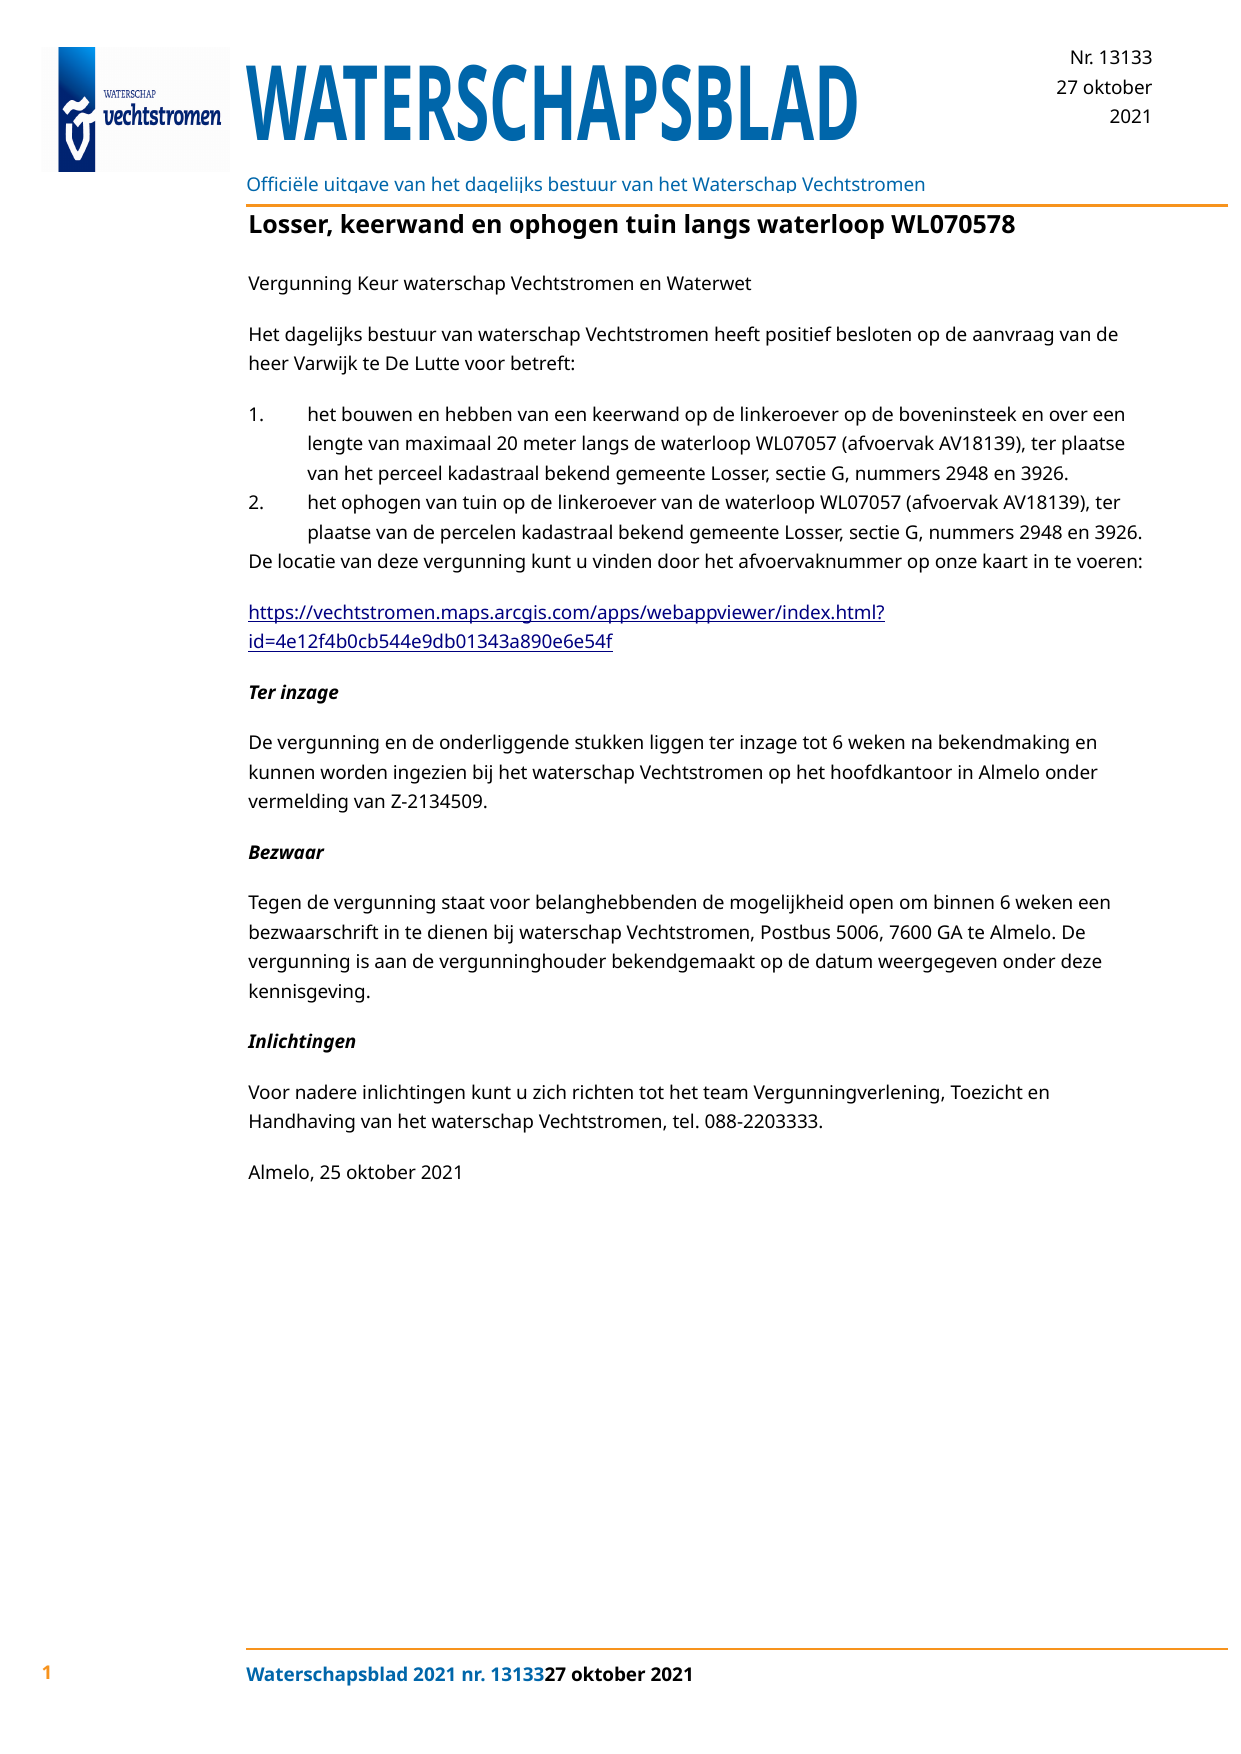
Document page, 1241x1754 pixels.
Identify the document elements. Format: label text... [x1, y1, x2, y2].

text De locatie van deze vergunning kunt u vinden door het afvoervaknummer op onze kaart in te voeren: [248, 549, 1152, 574]
list het ophogen van tuin op de linkeroever van de waterloop WL07057 (afvoervak AV18139), ter plaatse van de percelen kadastraal bekend gemeente Losser, sectie G, nummers 2948 en 3926. [248, 489, 1152, 545]
text Het dagelijks bestuur van waterschap Vechtstromen heeft positief besloten op de aanvraag van de heer Varwijk te De Lutte voor betreft: [248, 321, 1152, 376]
text De vergunning en de onderliggende stukken liggen ter inzage tot 6 weken na bekendmaking en kunnen worden ingezien bij het waterschap Vechtstromen op het hoofdkantoor in Almelo onder vermelding van Z-2134509. [248, 729, 1152, 814]
text https://vechtstromen.maps.arcgis.com/apps/webappviewer/index.html?id=4e12f4b0cb544e9db01343a890e6e54f [248, 599, 1152, 654]
text Almelo, 25 oktober 2021 [248, 1159, 1152, 1185]
text Inlichtingen [248, 1029, 1152, 1054]
text Losser, keerwand en ophogen tuin langs waterloop WL070578 [248, 207, 1152, 241]
picture [41, 47, 231, 172]
list het bouwen en hebben van een keerwand op de linkeroever op de boveninsteek en over een lengte van maximaal 20 meter langs de waterloop WL07057 (afvoervak AV18139), ter plaatse van het perceel kadastraal bekend gemeente Losser, sectie G, nummers 2948 en 3926. [248, 401, 1152, 486]
text Ter inzage [248, 679, 1152, 705]
text Voor nadere inlichtingen kunt u zich richten tot het team Vergunningverlening, Toezicht en Handhaving van het waterschap Vechtstromen, tel. 088-2203333. [248, 1079, 1152, 1134]
text Vergunning Keur waterschap Vechtstromen en Waterwet [248, 270, 1152, 296]
text Tegen de vergunning staat voor belanghebbenden de mogelijkheid open om binnen 6 weken een bezwaarschrift in te dienen bij waterschap Vechtstromen, Postbus 5006, 7600 GA te Almelo. De vergunning is aan de vergunninghouder bekendgemaakt op de datum weergegeven onder deze kennisgeving. [248, 889, 1152, 1004]
text Bezwaar [248, 839, 1152, 865]
